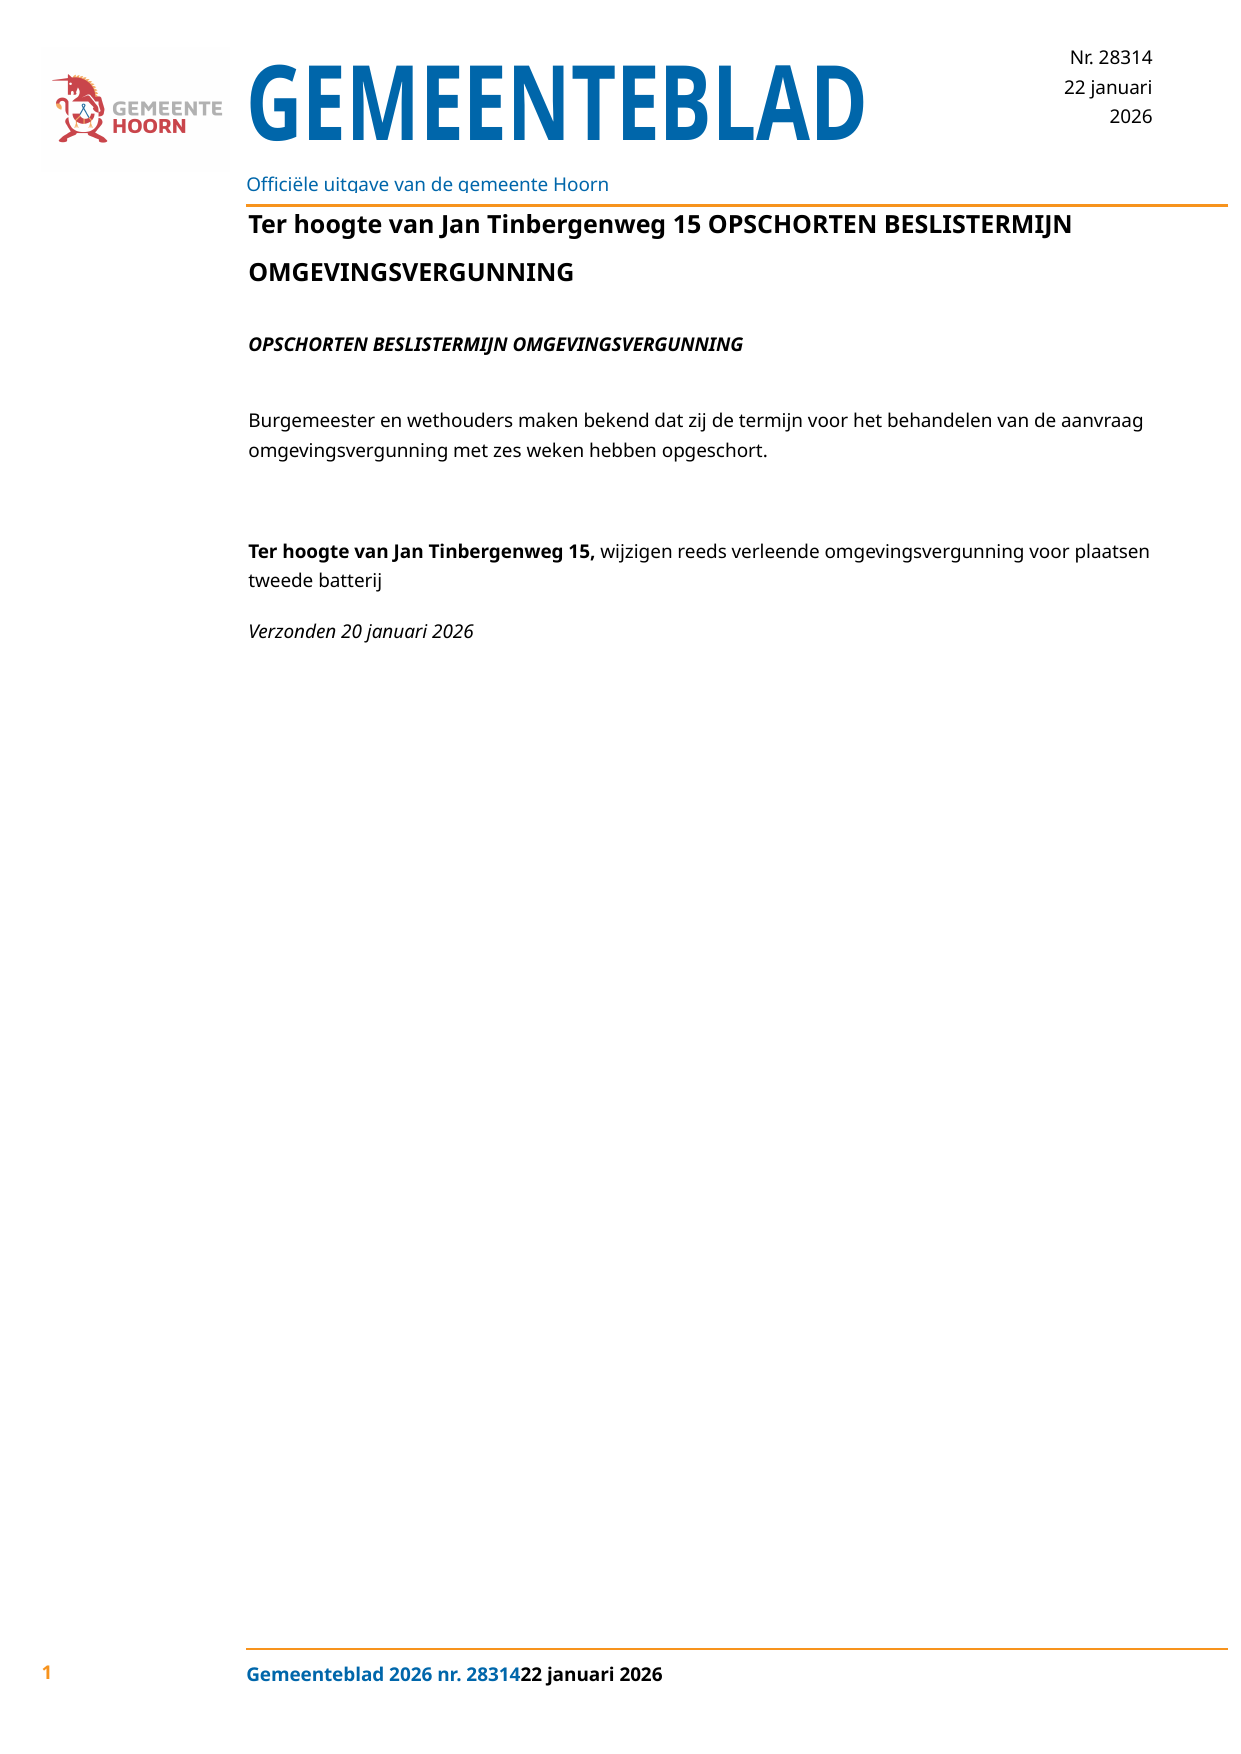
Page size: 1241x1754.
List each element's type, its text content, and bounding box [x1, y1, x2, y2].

text Ter hoogte van Jan Tinbergenweg 15, wijzigen reeds verleende omgevingsvergunning voor plaatsen tweede batterij [248, 538, 1152, 593]
text Ter hoogte van Jan Tinbergenweg 15 OPSCHORTEN BESLISTERMIJN OMGEVINGSVERGUNNING [248, 207, 1152, 288]
text Verzonden 20 januari 2026 [248, 618, 1152, 644]
text OPSCHORTEN BESLISTERMIJN OMGEVINGSVERGUNNING [248, 331, 1152, 357]
picture [41, 47, 231, 172]
text Burgemeester en wethouders maken bekend dat zij de termijn voor het behandelen van de aanvraag omgevingsvergunning met zes weken hebben opgeschort. [248, 408, 1152, 463]
